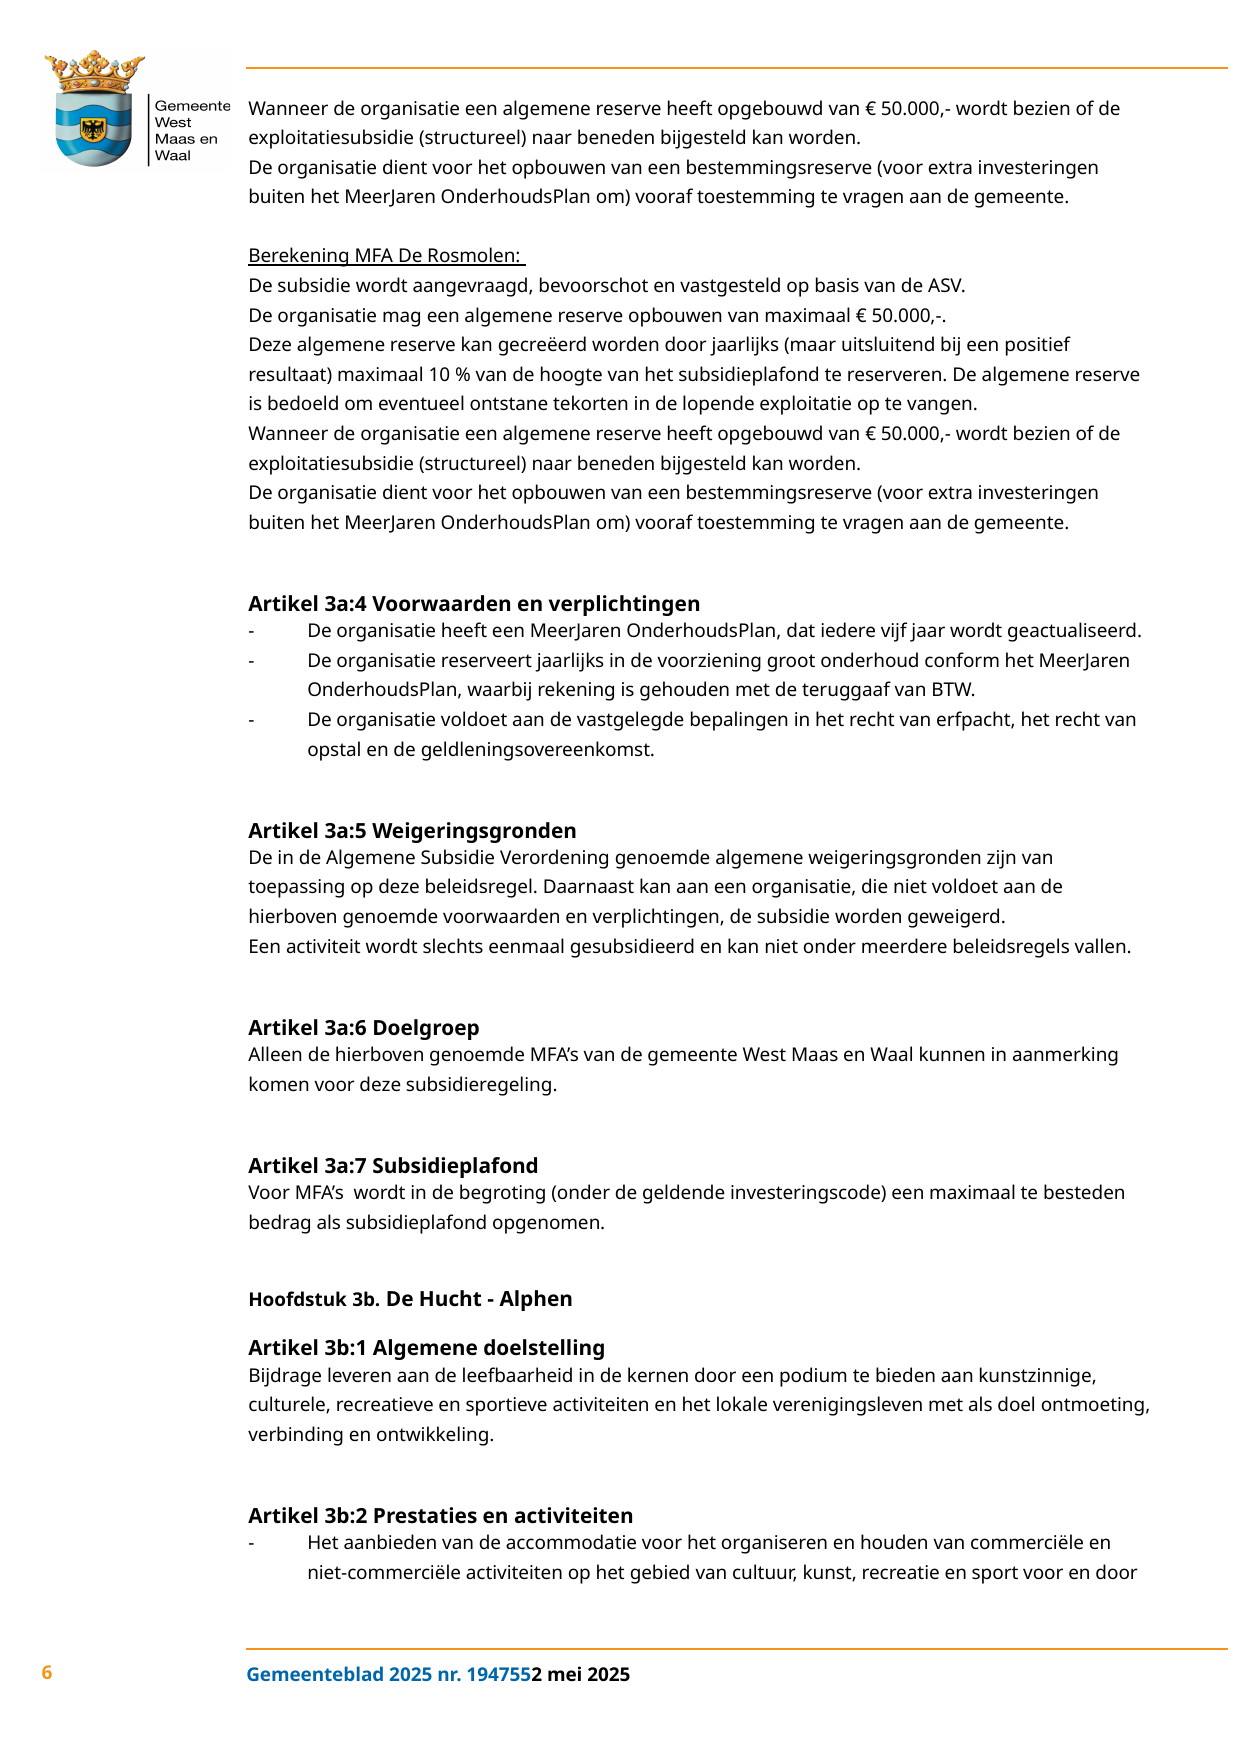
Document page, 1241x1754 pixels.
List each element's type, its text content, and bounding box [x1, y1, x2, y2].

text De subsidie wordt aangevraagd, bevoorschot en vastgesteld op basis van de ASV. [248, 272, 1152, 298]
text Voor MFA’s wordt in de begroting (onder de geldende investeringscode) een maximaal te besteden bedrag als subsidieplafond opgenomen. [248, 1179, 1152, 1235]
text Wanneer de organisatie een algemene reserve heeft opgebouwd van € 50.000,- wordt bezien of de exploitatiesubsidie (structureel) naar beneden bijgesteld kan worden. [248, 95, 1152, 150]
list De organisatie voldoet aan de vastgelegde bepalingen in het recht van erfpacht, het recht van opstal en de geldleningsovereenkomst. [248, 706, 1152, 761]
text Artikel 3a:4 Voorwaarden en verplichtingen [248, 589, 1152, 617]
text Alleen de hierboven genoemde MFA’s van de gemeente West Maas en Waal kunnen in aanmerking komen voor deze subsidieregeling. [248, 1041, 1152, 1097]
text De in de Algemene Subsidie Verordening genoemde algemene weigeringsgronden zijn van toepassing op deze beleidsregel. Daarnaast kan aan een organisatie, die niet voldoet aan de hierboven genoemde voorwaarden en verplichtingen, de subsidie worden geweigerd. [248, 844, 1152, 929]
text Artikel 3b:2 Prestaties en activiteiten [248, 1501, 1152, 1529]
text Wanneer de organisatie een algemene reserve heeft opgebouwd van € 50.000,- wordt bezien of de exploitatiesubsidie (structureel) naar beneden bijgesteld kan worden. [248, 420, 1152, 476]
list De organisatie heeft een MeerJaren OnderhoudsPlan, dat iedere vijf jaar wordt geactualiseerd. [248, 617, 1152, 643]
text Hoofdstuk 3b. De Hucht - Alphen [248, 1284, 1152, 1313]
text Artikel 3a:7 Subsidieplafond [248, 1151, 1152, 1179]
text Artikel 3b:1 Algemene doelstelling [248, 1333, 1152, 1362]
text Bijdrage leveren aan de leefbaarheid in de kernen door een podium te bieden aan kunstzinnige, culturele, recreatieve en sportieve activiteiten en het lokale verenigingsleven met als doel ontmoeting, verbinding en ontwikkeling. [248, 1362, 1152, 1447]
text De organisatie dient voor het opbouwen van een bestemmingsreserve (voor extra investeringen buiten het MeerJaren OnderhoudsPlan om) vooraf toestemming te vragen aan de gemeente. [248, 154, 1152, 209]
text Deze algemene reserve kan gecreëerd worden door jaarlijks (maar uitsluitend bij een positief resultaat) maximaal 10 % van de hoogte van het subsidieplafond te reserveren. De algemene reserve is bedoeld om eventueel ontstane tekorten in de lopende exploitatie op te vangen. [248, 331, 1152, 416]
text Een activiteit wordt slechts eenmaal gesubsidieerd en kan niet onder meerdere beleidsregels vallen. [248, 933, 1152, 959]
list De organisatie reserveert jaarlijks in de voorziening groot onderhoud conform het MeerJaren OnderhoudsPlan, waarbij rekening is gehouden met de teruggaaf van BTW. [248, 647, 1152, 702]
picture [41, 47, 231, 172]
text Artikel 3a:6 Doelgroep [248, 1013, 1152, 1041]
text De organisatie mag een algemene reserve opbouwen van maximaal € 50.000,-. [248, 302, 1152, 328]
text De organisatie dient voor het opbouwen van een bestemmingsreserve (voor extra investeringen buiten het MeerJaren OnderhoudsPlan om) vooraf toestemming te vragen aan de gemeente. [248, 479, 1152, 535]
list Het aanbieden van de accommodatie voor het organiseren en houden van commerciële en niet-commerciële activiteiten op het gebied van cultuur, kunst, recreatie en sport voor en door [248, 1529, 1152, 1585]
text Berekening MFA De Rosmolen: [248, 243, 1152, 268]
text Artikel 3a:5 Weigeringsgronden [248, 816, 1152, 844]
